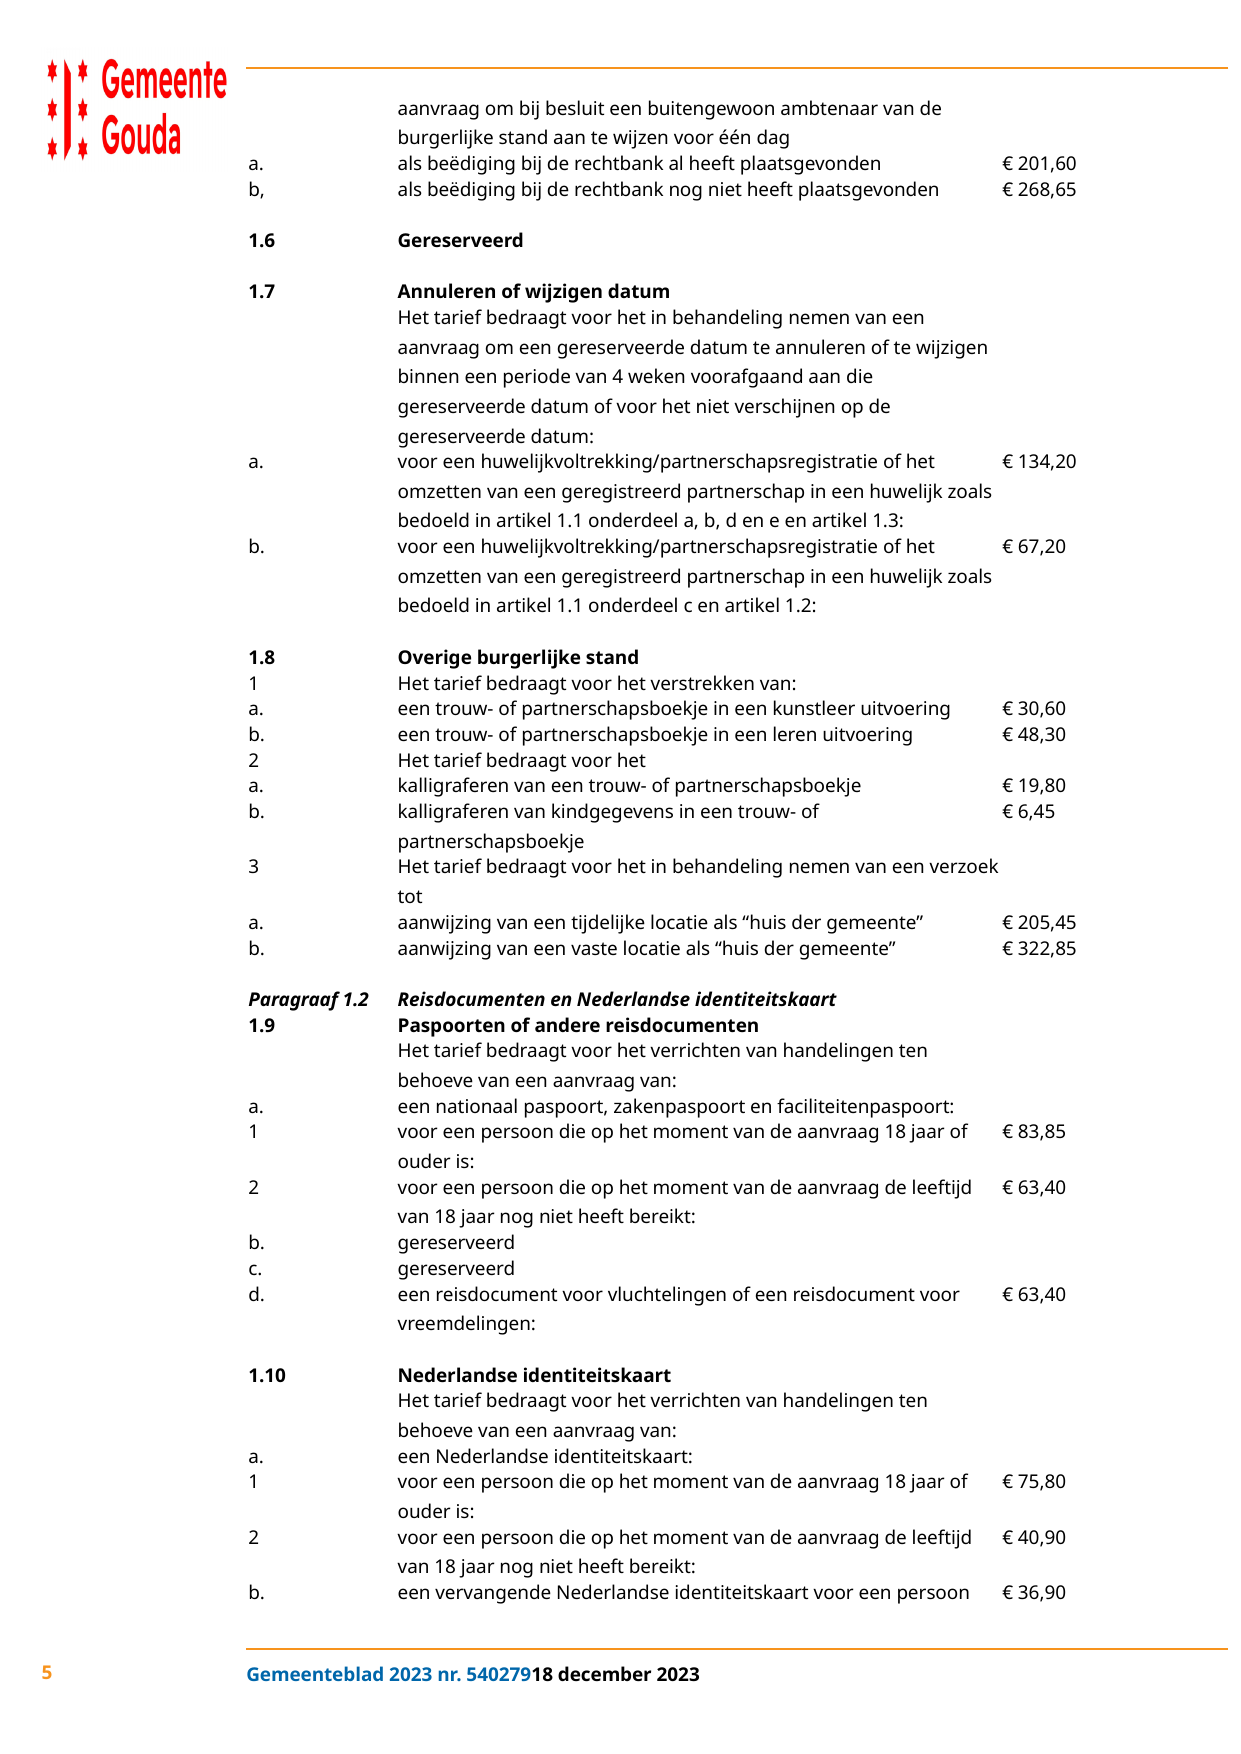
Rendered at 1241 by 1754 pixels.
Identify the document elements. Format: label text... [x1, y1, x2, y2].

table_cell Paspoorten of andere reisdocumenten [398, 1012, 1002, 1038]
table_cell b. [248, 721, 397, 747]
table_cell als beëdiging bij de rechtbank al heeft plaatsgevonden [398, 150, 1002, 176]
table_cell [248, 253, 397, 279]
table_cell € 75,80 [1002, 1469, 1152, 1524]
table_cell [248, 202, 397, 227]
table_cell 2 [248, 1524, 397, 1579]
table_cell aanwijzing van een tijdelijke locatie als “huis der gemeente” [398, 909, 1002, 935]
table_cell [248, 1388, 397, 1443]
table_cell Overige burgerlijke stand [398, 644, 1002, 670]
table_cell b. [248, 534, 397, 618]
table_cell € 83,85 [1002, 1119, 1152, 1174]
table_cell € 40,90 [1002, 1524, 1152, 1579]
table_cell b, [248, 176, 397, 202]
table_cell [1002, 1336, 1152, 1362]
table_cell [1002, 1255, 1152, 1281]
table_cell [1002, 1038, 1152, 1093]
table_cell € 48,30 [1002, 721, 1152, 747]
table_cell [248, 1038, 397, 1093]
table_cell 1 [248, 670, 397, 696]
table_cell [248, 1336, 397, 1362]
table_cell a. [248, 773, 397, 798]
table_cell voor een huwelijkvoltrekking/partnerschapsregistratie of het omzetten van een geregistreerd partnerschap in een huwelijk zoals bedoeld in artikel 1.1 onderdeel c en artikel 1.2: [398, 534, 1002, 618]
table_cell [1002, 253, 1152, 279]
table_cell [398, 961, 1002, 986]
table_cell [248, 305, 397, 448]
table_cell voor een persoon die op het moment van de aanvraag de leeftijd van 18 jaar nog niet heeft bereikt: [398, 1174, 1002, 1229]
table_cell [398, 253, 1002, 279]
table_cell 1.10 [248, 1362, 397, 1388]
table_cell [1002, 854, 1152, 909]
table_cell [248, 95, 397, 150]
table_cell Het tarief bedraagt voor het in behandeling nemen van een aanvraag om een gereserveerde datum te annuleren of te wijzigen binnen een periode van 4 weken voorafgaand aan die gereserveerde datum of voor het niet verschijnen op de gereserveerde datum: [398, 305, 1002, 448]
table_cell voor een persoon die op het moment van de aanvraag de leeftijd van 18 jaar nog niet heeft bereikt: [398, 1524, 1002, 1579]
table_cell a. [248, 449, 397, 533]
table_cell Het tarief bedraagt voor het verstrekken van: [398, 670, 1002, 696]
table_cell kalligraferen van kindgegevens in een trouw- of partnerschapsboekje [398, 799, 1002, 854]
table_cell d. [248, 1281, 397, 1336]
table_cell [1002, 747, 1152, 773]
table_cell Reisdocumenten en Nederlandse identiteitskaart [398, 986, 1002, 1012]
table_cell een Nederlandse identiteitskaart: [398, 1443, 1002, 1469]
table_cell a. [248, 1443, 397, 1469]
table_cell [1002, 1012, 1152, 1038]
table_cell € 268,65 [1002, 176, 1152, 202]
table_cell [398, 618, 1002, 644]
table_cell [398, 1336, 1002, 1362]
table_cell [1002, 961, 1152, 986]
table_cell [1002, 1443, 1152, 1469]
table_cell € 63,40 [1002, 1174, 1152, 1229]
table_cell Het tarief bedraagt voor het verrichten van handelingen ten behoeve van een aanvraag van: [398, 1038, 1002, 1093]
table_cell [1002, 305, 1152, 448]
table_cell b. [248, 935, 397, 961]
table_cell [1002, 644, 1152, 670]
table_cell een trouw- of partnerschapsboekje in een kunstleer uitvoering [398, 696, 1002, 721]
table_cell [1002, 279, 1152, 304]
table_cell 1.7 [248, 279, 397, 304]
table_cell € 6,45 [1002, 799, 1152, 854]
table_cell b. [248, 1579, 397, 1605]
table_cell [398, 202, 1002, 227]
table_cell [1002, 1229, 1152, 1255]
table_cell kalligraferen van een trouw- of partnerschapsboekje [398, 773, 1002, 798]
table_cell voor een huwelijkvoltrekking/partnerschapsregistratie of het omzetten van een geregistreerd partnerschap in een huwelijk zoals bedoeld in artikel 1.1 onderdeel a, b, d en e en artikel 1.3: [398, 449, 1002, 533]
table_cell € 67,20 [1002, 534, 1152, 618]
table_cell [1002, 95, 1152, 150]
table_cell [1002, 1093, 1152, 1119]
table_cell een reisdocument voor vluchtelingen of een reisdocument voor vreemdelingen: [398, 1281, 1002, 1336]
table_cell een vervangende Nederlandse identiteitskaart voor een persoon [398, 1579, 1002, 1605]
table_cell 1.9 [248, 1012, 397, 1038]
table_cell 2 [248, 747, 397, 773]
table_cell € 201,60 [1002, 150, 1152, 176]
table_cell [248, 618, 397, 644]
table_cell Nederlandse identiteitskaart [398, 1362, 1002, 1388]
table_cell voor een persoon die op het moment van de aanvraag 18 jaar of ouder is: [398, 1469, 1002, 1524]
table_cell a. [248, 150, 397, 176]
table_cell € 205,45 [1002, 909, 1152, 935]
table_cell [1002, 986, 1152, 1012]
table_cell b. [248, 1229, 397, 1255]
table_cell € 19,80 [1002, 773, 1152, 798]
table_cell € 30,60 [1002, 696, 1152, 721]
table_cell Paragraaf 1.2 [248, 986, 397, 1012]
table_cell 1 [248, 1469, 397, 1524]
table_cell Annuleren of wijzigen datum [398, 279, 1002, 304]
table_cell 1.8 [248, 644, 397, 670]
table_cell a. [248, 1093, 397, 1119]
table_cell [1002, 227, 1152, 253]
table_cell [248, 961, 397, 986]
table_cell als beëdiging bij de rechtbank nog niet heeft plaatsgevonden [398, 176, 1002, 202]
table_cell € 63,40 [1002, 1281, 1152, 1336]
table_cell c. [248, 1255, 397, 1281]
table_cell € 36,90 [1002, 1579, 1152, 1605]
table_cell [1002, 202, 1152, 227]
table_cell 2 [248, 1174, 397, 1229]
table_cell [1002, 618, 1152, 644]
table_cell gereserveerd [398, 1229, 1002, 1255]
table_cell Het tarief bedraagt voor het verrichten van handelingen ten behoeve van een aanvraag van: [398, 1388, 1002, 1443]
table_cell 3 [248, 854, 397, 909]
table_cell a. [248, 909, 397, 935]
table_cell Het tarief bedraagt voor het [398, 747, 1002, 773]
table_cell 1 [248, 1119, 397, 1174]
table_cell een trouw- of partnerschapsboekje in een leren uitvoering [398, 721, 1002, 747]
table_cell [1002, 1362, 1152, 1388]
table_cell Het tarief bedraagt voor het in behandeling nemen van een verzoek tot [398, 854, 1002, 909]
picture [41, 47, 231, 172]
table_cell gereserveerd [398, 1255, 1002, 1281]
table_cell aanvraag om bij besluit een buitengewoon ambtenaar van de burgerlijke stand aan te wijzen voor één dag [398, 95, 1002, 150]
table_cell € 322,85 [1002, 935, 1152, 961]
table_cell voor een persoon die op het moment van de aanvraag 18 jaar of ouder is: [398, 1119, 1002, 1174]
table_cell € 134,20 [1002, 449, 1152, 533]
table_cell b. [248, 799, 397, 854]
table_cell aanwijzing van een vaste locatie als “huis der gemeente” [398, 935, 1002, 961]
table_cell Gereserveerd [398, 227, 1002, 253]
table_cell a. [248, 696, 397, 721]
table_cell [1002, 1388, 1152, 1443]
table_cell [1002, 670, 1152, 696]
table_cell een nationaal paspoort, zakenpaspoort en faciliteitenpaspoort: [398, 1093, 1002, 1119]
table_cell 1.6 [248, 227, 397, 253]
